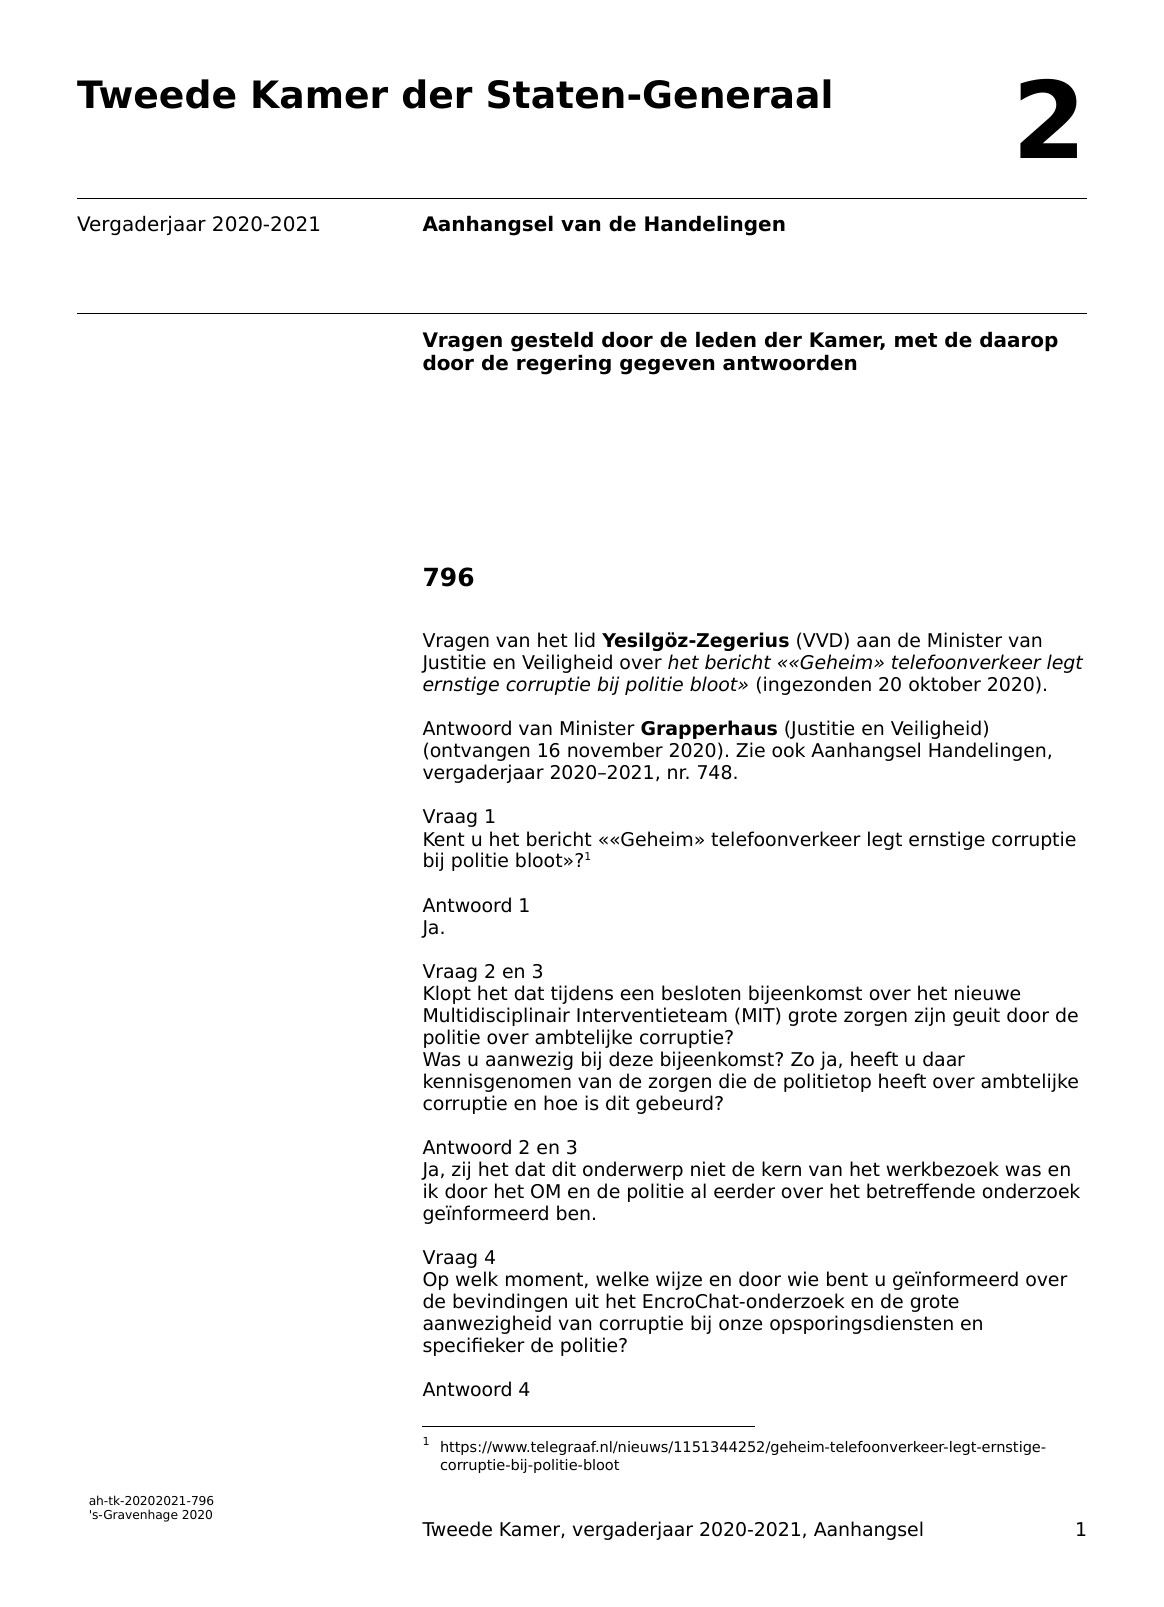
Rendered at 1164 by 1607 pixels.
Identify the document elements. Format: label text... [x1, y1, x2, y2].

text Was u aanwezig bij deze bijeenkomst? Zo ja, heeft u daar kennisgenomen van de zorgen die de politietop heeft over ambtelijke corruptie en hoe is dit gebeurd? [422, 1049, 1087, 1114]
text Ja. [422, 917, 1087, 938]
text ah-tk-20202021-796 [88, 1494, 323, 1508]
text Vraag 4 [422, 1247, 1087, 1269]
text Vragen van het lid Yesilgöz-Zegerius (VVD) aan de Minister van Justitie en Veiligheid over het bericht ««Geheim» telefoonverkeer legt ernstige corruptie bij politie bloot» (ingezonden 20 oktober 2020). [422, 630, 1087, 696]
text Vraag 2 en 3 [422, 961, 1087, 983]
text 's-Gravenhage 2020 [88, 1508, 323, 1522]
text Ja, zij het dat dit onderwerp niet de kern van het werkbezoek was en ik door het OM en de politie al eerder over het betreffende onderzoek geïnformeerd ben. [422, 1159, 1087, 1225]
table_cell Vergaderjaar 2020-2021 [77, 199, 422, 313]
text 796 [422, 563, 1087, 592]
text https://www.telegraaf.nl/nieuws/1151344252/geheim-telefoonverkeer-legt-ernstige-corruptie-bij-politie-bloot [422, 1435, 1087, 1474]
text Antwoord 1 [422, 894, 1087, 917]
text Antwoord van Minister Grapperhaus (Justitie en Veiligheid) (ontvangen 16 november 2020). Zie ook Aanhangsel Handelingen, vergaderjaar 2020–2021, nr. 748. [422, 718, 1087, 784]
table_cell [77, 314, 422, 375]
text Antwoord 4 [422, 1379, 1087, 1401]
text Op welk moment, welke wijze en door wie bent u geïnformeerd over de bevindingen uit het EncroChat-onderzoek en de grote aanwezigheid van corruptie bij onze opsporingsdiensten en specifieker de politie? [422, 1269, 1087, 1357]
table_cell Aanhangsel van de Handelingen [422, 199, 1087, 313]
table_cell Vragen gesteld door de leden der Kamer, met de daarop door de regering gegeven antwoorden [422, 314, 1087, 375]
text Klopt het dat tijdens een besloten bijeenkomst over het nieuwe Multidisciplinair Interventieteam (MIT) grote zorgen zijn geuit door de politie over ambtelijke corruptie? [422, 983, 1087, 1049]
table_header 2 [886, 59, 1087, 198]
text Kent u het bericht ««Geheim» telefoonverkeer legt ernstige corruptie bij politie bloot»? [422, 828, 1087, 872]
table_header Tweede Kamer der Staten-Generaal [77, 59, 886, 198]
text Vraag 1 [422, 806, 1087, 828]
text Antwoord 2 en 3 [422, 1137, 1087, 1159]
